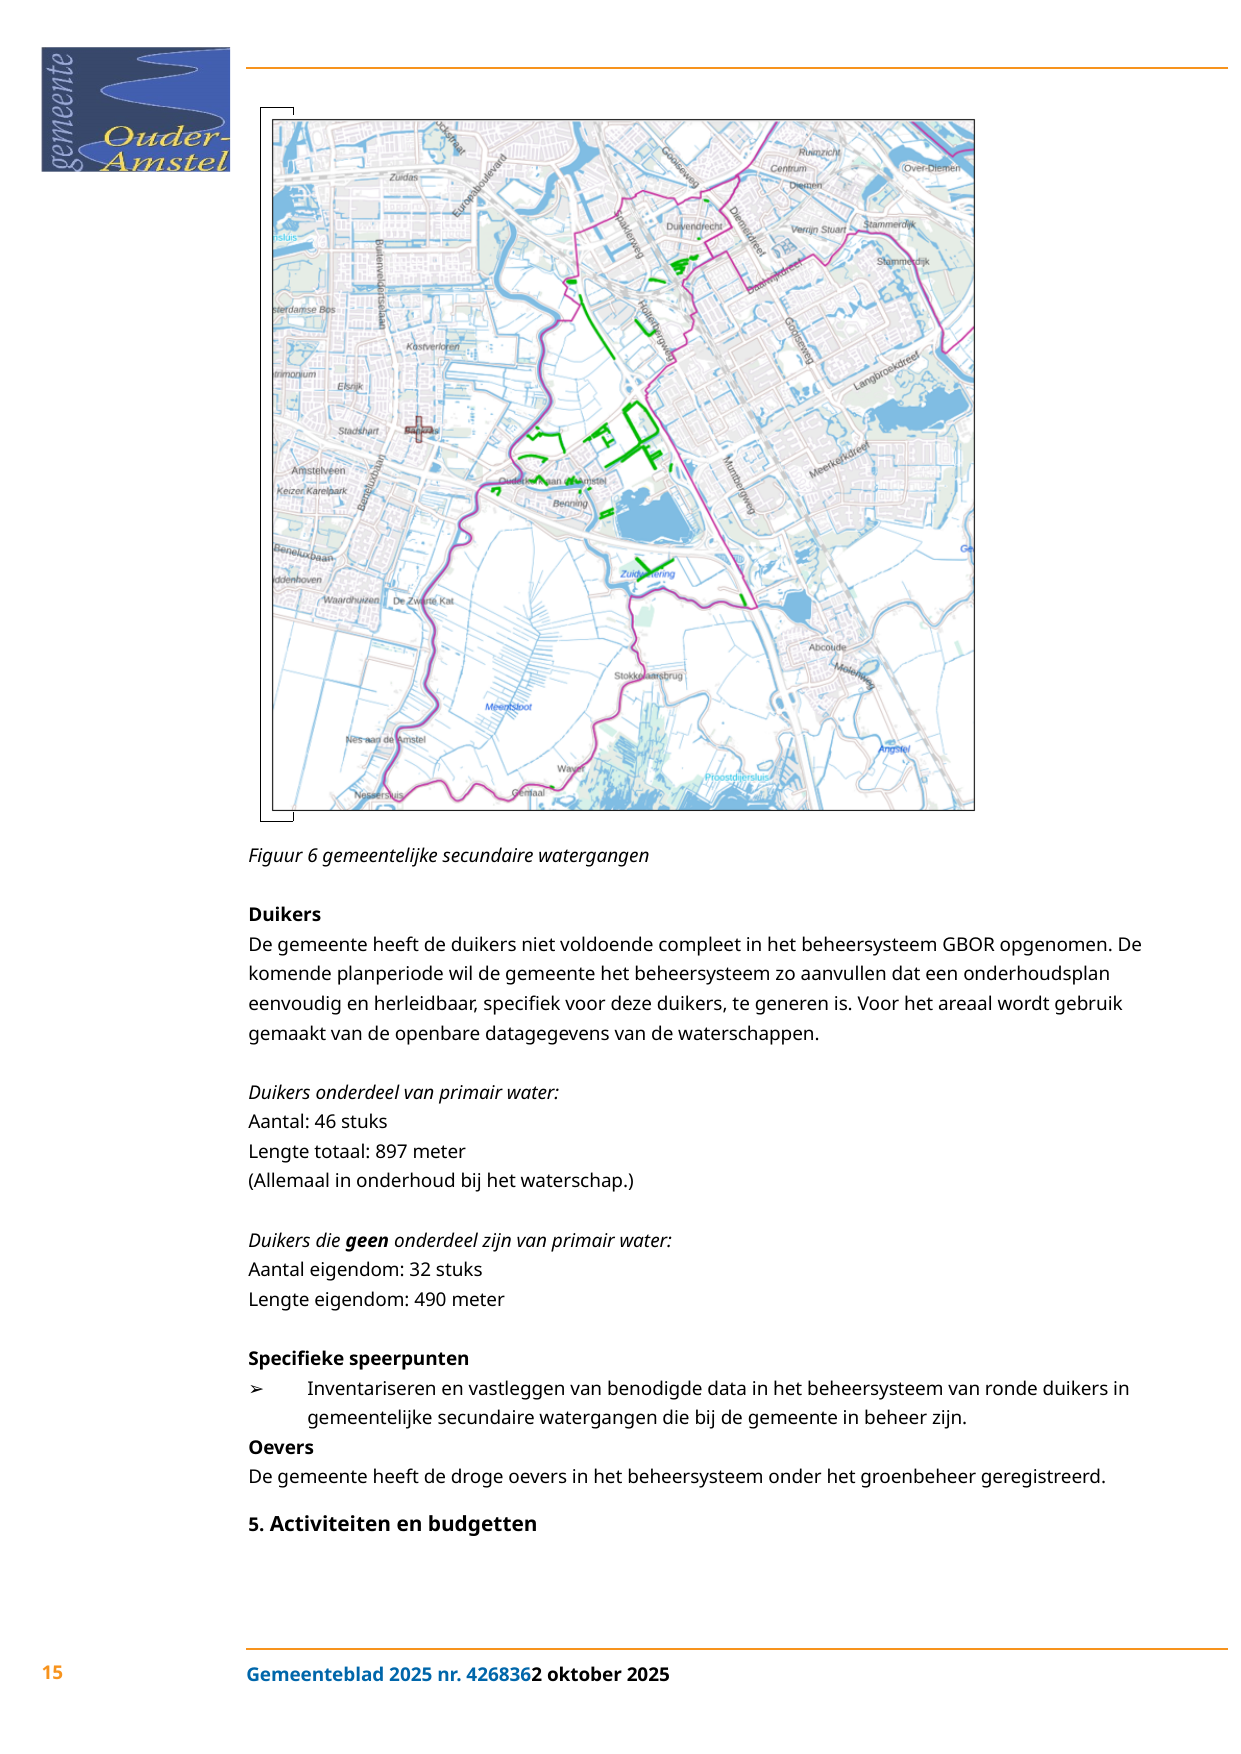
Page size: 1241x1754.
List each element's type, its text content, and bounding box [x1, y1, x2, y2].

text 5. Activiteiten en budgetten [248, 1509, 1152, 1537]
text Duikers die geen onderdeel zijn van primair water: [248, 1227, 1152, 1252]
text (Allemaal in onderhoud bij het waterschap.) [248, 1168, 1152, 1193]
text Lengte totaal: 897 meter [248, 1138, 1152, 1164]
text Oevers [248, 1434, 1152, 1459]
list Inventariseren en vastleggen van benodigde data in het beheersysteem van ronde duikers in gemeentelijke secundaire watergangen die bij de gemeente in beheer zijn. [248, 1375, 1152, 1430]
text Aantal eigendom: 32 stuks [248, 1256, 1152, 1282]
text Figuur 6 gemeentelijke secundaire watergangen [248, 842, 1152, 868]
text De gemeente heeft de duikers niet voldoende compleet in het beheersysteem GBOR opgenomen. De komende planperiode wil de gemeente het beheersysteem zo aanvullen dat een onderhoudsplan eenvoudig en herleidbaar, specifiek voor deze duikers, te generen is. Voor het areaal wordt gebruik gemaakt van de openbare datagegevens van de waterschappen. [248, 931, 1152, 1045]
text De gemeente heeft de droge oevers in het beheersysteem onder het groenbeheer geregistreerd. [248, 1463, 1152, 1489]
text Lengte eigendom: 490 meter [248, 1286, 1152, 1312]
text Specifieke speerpunten [248, 1345, 1152, 1371]
picture [41, 47, 231, 172]
text Duikers onderdeel van primair water: [248, 1079, 1152, 1104]
text Aantal: 46 stuks [248, 1108, 1152, 1134]
picture [268, 115, 978, 812]
text Duikers [248, 901, 1152, 927]
